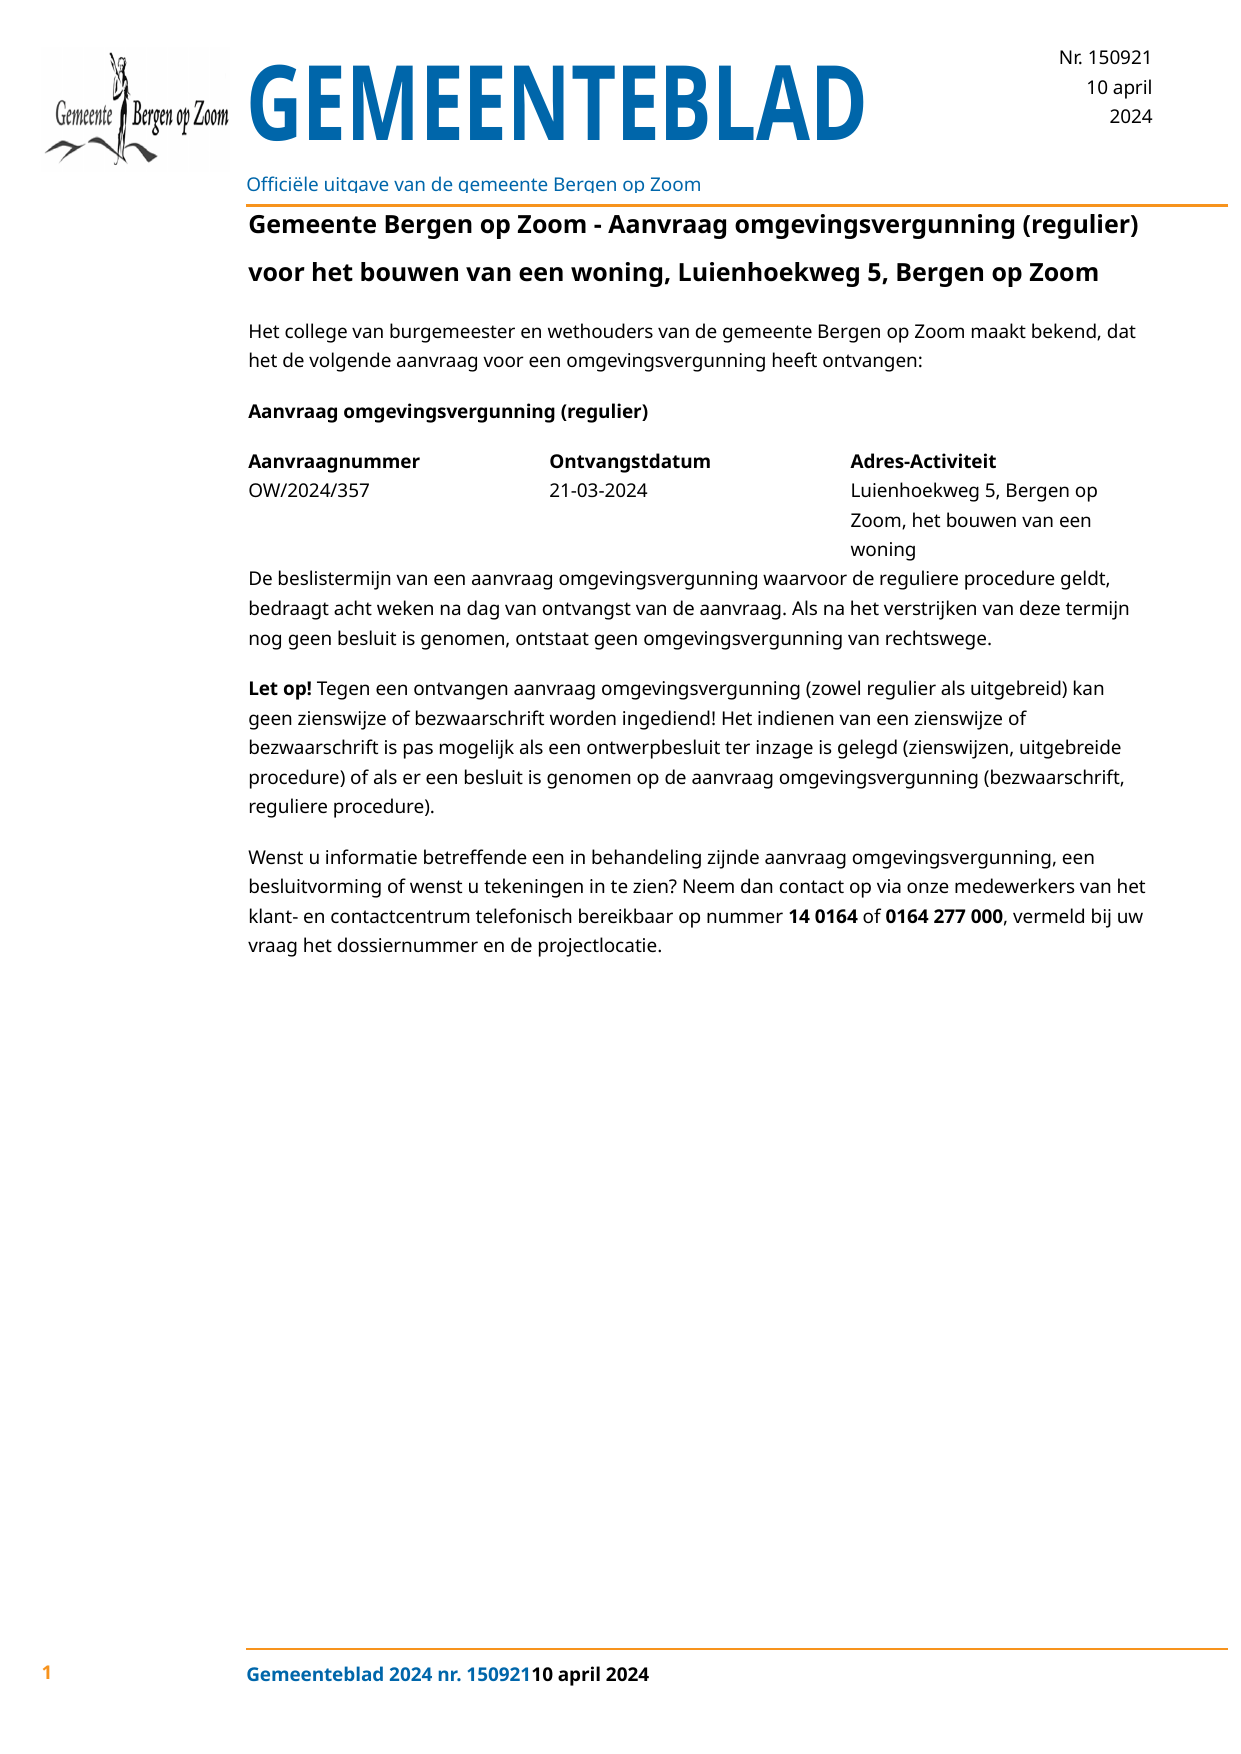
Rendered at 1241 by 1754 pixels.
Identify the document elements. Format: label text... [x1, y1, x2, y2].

text De beslistermijn van een aanvraag omgevingsvergunning waarvoor de reguliere procedure geldt, bedraagt acht weken na dag van ontvangst van de aanvraag. Als na het verstrijken van deze termijn nog geen besluit is genomen, ontstaat geen omgevingsvergunning van rechtswege. [248, 566, 1152, 651]
text Aanvraag omgevingsvergunning (regulier) [248, 398, 1152, 424]
table_header OW/2024/357 [248, 478, 549, 562]
text Wenst u informatie betreffende een in behandeling zijnde aanvraag omgevingsvergunning, een besluitvorming of wenst u tekeningen in te zien? Neem dan contact op via onze medewerkers van het klant- en contactcentrum telefonisch bereikbaar op nummer 14 0164 of 0164 277 000, vermeld bij uw vraag het dossiernummer en de projectlocatie. [248, 844, 1152, 958]
table_header Ontvangstdatum [549, 449, 850, 474]
table_header 21-03-2024 [549, 478, 850, 562]
table_header Aanvraagnummer [248, 449, 549, 474]
text Het college van burgemeester en wethouders van de gemeente Bergen op Zoom maakt bekend, dat het de volgende aanvraag voor een omgevingsvergunning heeft ontvangen: [248, 318, 1152, 373]
text Let op! Tegen een ontvangen aanvraag omgevingsvergunning (zowel regulier als uitgebreid) kan geen zienswijze of bezwaarschrift worden ingediend! Het indienen van een zienswijze of bezwaarschrift is pas mogelijk als een ontwerpbesluit ter inzage is gelegd (zienswijzen, uitgebreide procedure) of als er een besluit is genomen op de aanvraag omgevingsvergunning (bezwaarschrift, reguliere procedure). [248, 675, 1152, 819]
picture [41, 47, 231, 172]
table_header Adres-Activiteit [850, 449, 1152, 474]
text Gemeente Bergen op Zoom - Aanvraag omgevingsvergunning (regulier) voor het bouwen van een woning, Luienhoekweg 5, Bergen op Zoom [248, 207, 1152, 288]
table_header Luienhoekweg 5, Bergen op Zoom, het bouwen van een woning [850, 478, 1152, 562]
